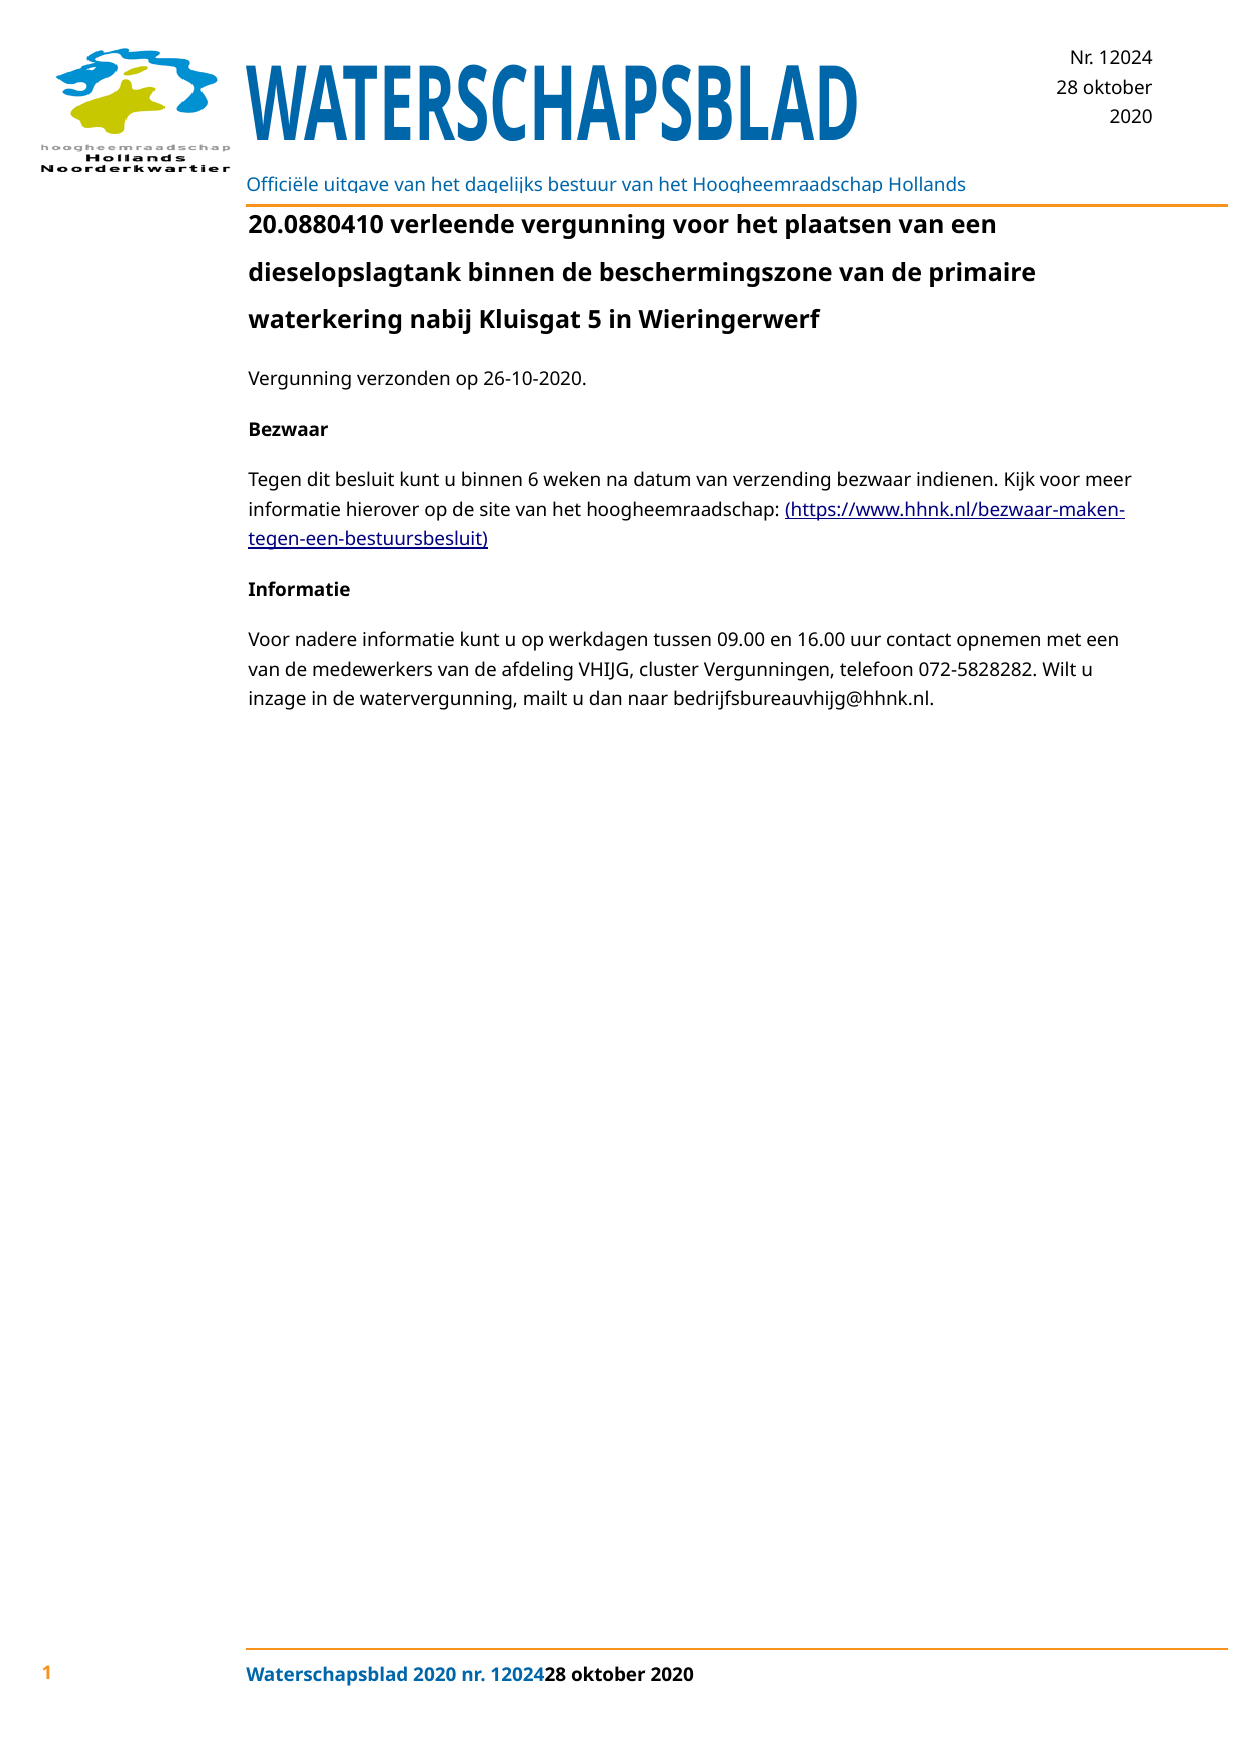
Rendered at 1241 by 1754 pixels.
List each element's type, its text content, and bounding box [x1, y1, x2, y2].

picture [41, 47, 231, 172]
text 20.0880410 verleende vergunning voor het plaatsen van een dieselopslagtank binnen de beschermingszone van de primaire waterkering nabij Kluisgat 5 in Wieringerwerf [248, 207, 1152, 336]
text Vergunning verzonden op 26-10-2020. [248, 366, 1152, 391]
text Tegen dit besluit kunt u binnen 6 weken na datum van verzending bezwaar indienen. Kijk voor meer informatie hierover op de site van het hoogheemraadschap: (https://www.hhnk.nl/bezwaar-maken-tegen-een-bestuursbesluit) [248, 466, 1152, 551]
text Bezwaar [248, 416, 1152, 442]
text Voor nadere informatie kunt u op werkdagen tussen 09.00 en 16.00 uur contact opnemen met een van de medewerkers van de afdeling VHIJG, cluster Vergunningen, telefoon 072-5828282. Wilt u inzage in de watervergunning, mailt u dan naar bedrijfsbureauvhijg@hhnk.nl. [248, 626, 1152, 711]
text Informatie [248, 576, 1152, 602]
